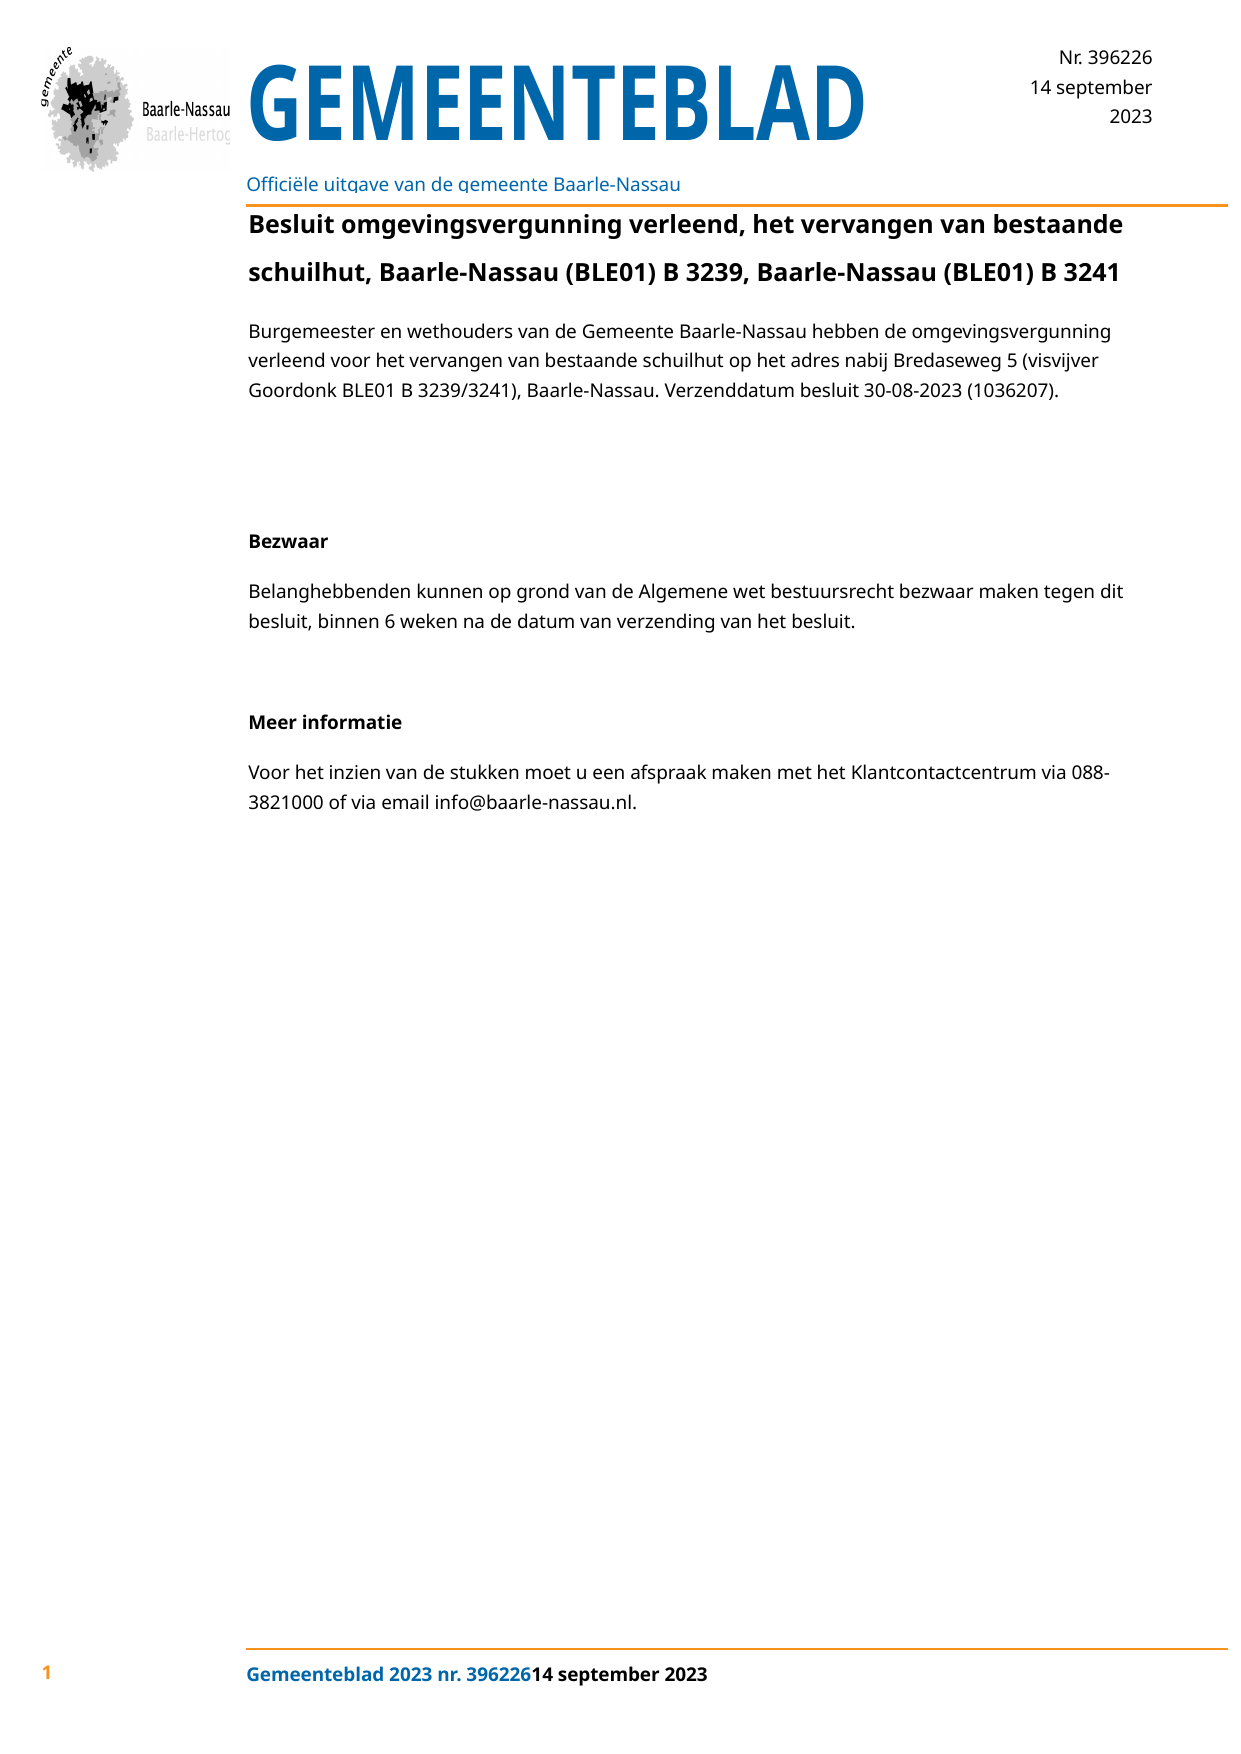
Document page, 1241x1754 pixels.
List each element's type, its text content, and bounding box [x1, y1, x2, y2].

picture [41, 47, 231, 172]
text Bezwaar [248, 528, 1152, 554]
text Belanghebbenden kunnen op grond van de Algemene wet bestuursrecht bezwaar maken tegen dit besluit, binnen 6 weken na de datum van verzending van het besluit. [248, 579, 1152, 634]
text Besluit omgevingsvergunning verleend, het vervangen van bestaande schuilhut, Baarle-Nassau (BLE01) B 3239, Baarle-Nassau (BLE01) B 3241 [248, 207, 1152, 288]
text Burgemeester en wethouders van de Gemeente Baarle-Nassau hebben de omgevingsvergunning verleend voor het vervangen van bestaande schuilhut op het adres nabij Bredaseweg 5 (visvijver Goordonk BLE01 B 3239/3241), Baarle-Nassau. Verzenddatum besluit 30-08-2023 (1036207). [248, 318, 1152, 403]
text Voor het inzien van de stukken moet u een afspraak maken met het Klantcontactcentrum via 088-3821000 of via email info@baarle-nassau.nl. [248, 759, 1152, 815]
text Meer informatie [248, 709, 1152, 735]
